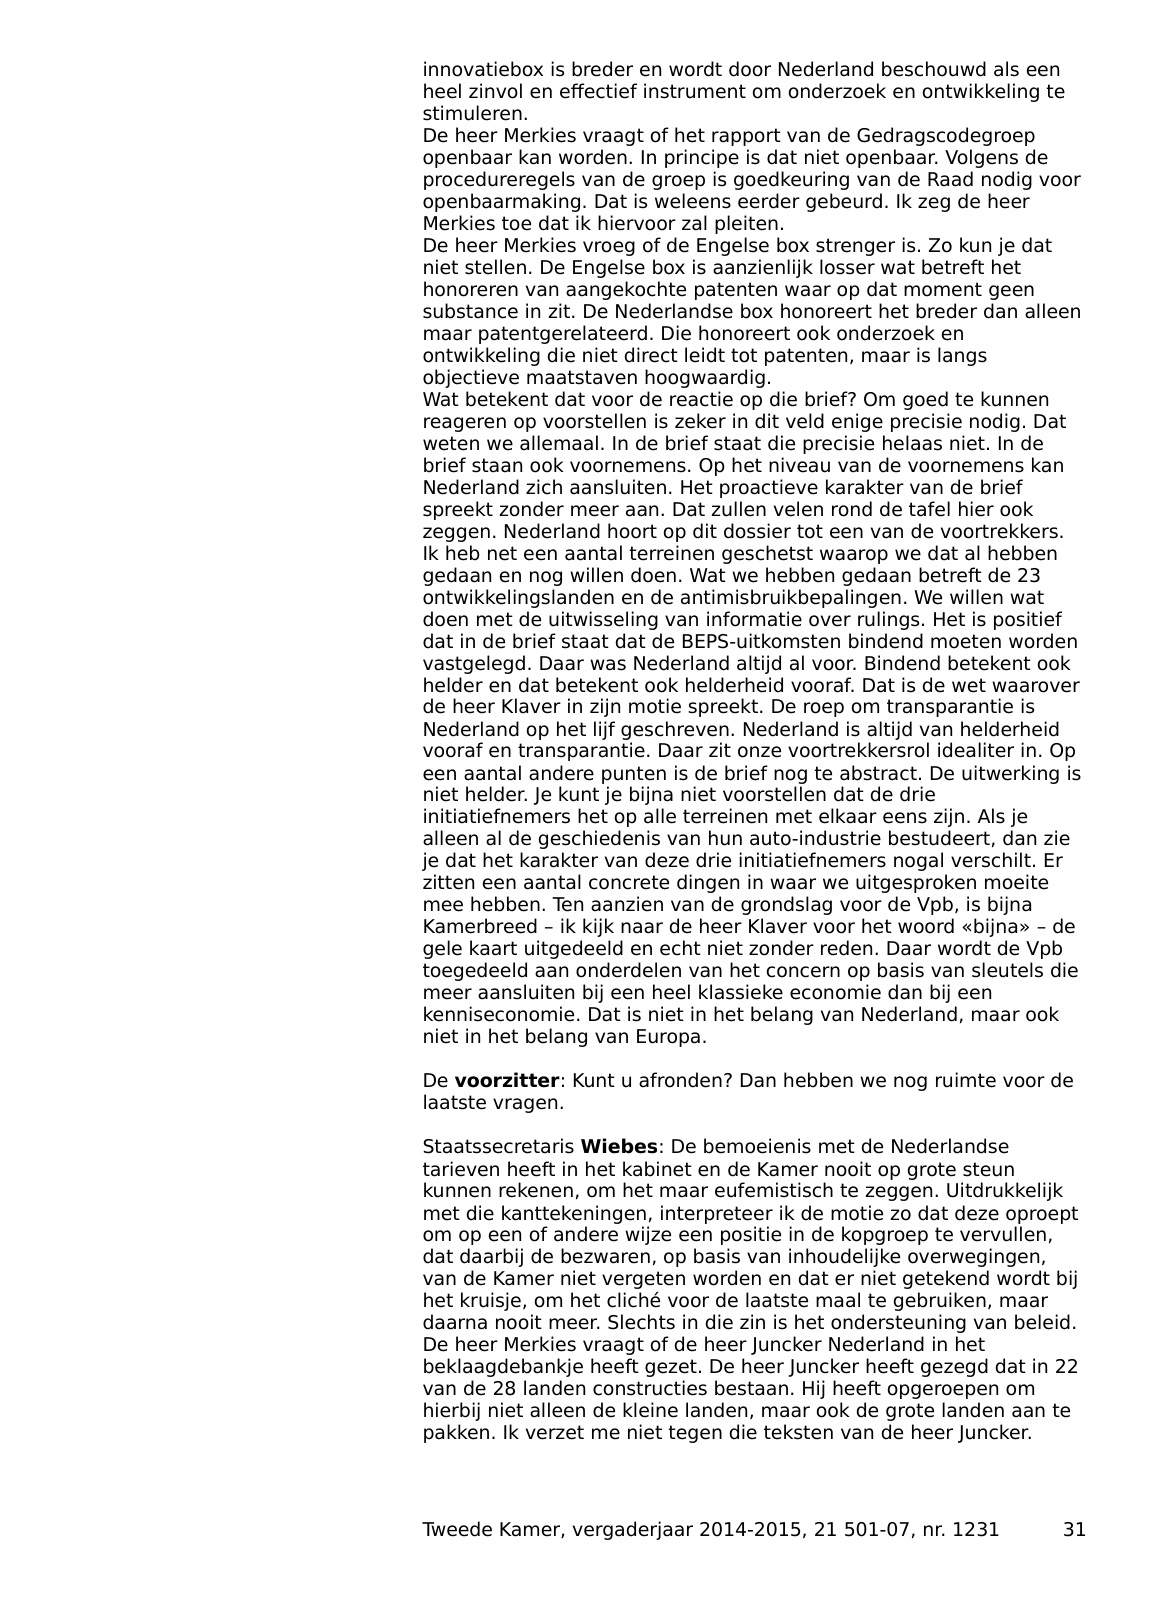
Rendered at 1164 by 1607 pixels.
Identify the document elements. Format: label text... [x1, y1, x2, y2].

text De heer Merkies vraagt of het rapport van de Gedragscodegroep openbaar kan worden. In principe is dat niet openbaar. Volgens de procedureregels van de groep is goedkeuring van de Raad nodig voor openbaarmaking. Dat is weleens eerder gebeurd. Ik zeg de heer Merkies toe dat ik hiervoor zal pleiten. [422, 125, 1087, 235]
text De voorzitter: Kunt u afronden? Dan hebben we nog ruimte voor de laatste vragen. [422, 1070, 1087, 1114]
text Wat betekent dat voor de reactie op die brief? Om goed te kunnen reageren op voorstellen is zeker in dit veld enige precisie nodig. Dat weten we allemaal. In de brief staat die precisie helaas niet. In de brief staan ook voornemens. Op het niveau van de voornemens kan Nederland zich aansluiten. Het proactieve karakter van de brief spreekt zonder meer aan. Dat zullen velen rond de tafel hier ook zeggen. Nederland hoort op dit dossier tot een van de voortrekkers. Ik heb net een aantal terreinen geschetst waarop we dat al hebben gedaan en nog willen doen. Wat we hebben gedaan betreft de 23 ontwikkelingslanden en de antimisbruikbepalingen. We willen wat doen met de uitwisseling van informatie over rulings. Het is positief dat in de brief staat dat de BEPS-uitkomsten bindend moeten worden vastgelegd. Daar was Nederland altijd al voor. Bindend betekent ook helder en dat betekent ook helderheid vooraf. Dat is de wet waarover de heer Klaver in zijn motie spreekt. De roep om transparantie is Nederland op het lijf geschreven. Nederland is altijd van helderheid vooraf en transparantie. Daar zit onze voortrekkersrol idealiter in. Op een aantal andere punten is de brief nog te abstract. De uitwerking is niet helder. Je kunt je bijna niet voorstellen dat de drie initiatiefnemers het op alle terreinen met elkaar eens zijn. Als je alleen al de geschiedenis van hun auto-industrie bestudeert, dan zie je dat het karakter van deze drie initiatiefnemers nogal verschilt. Er zitten een aantal concrete dingen in waar we uitgesproken moeite mee hebben. Ten aanzien van de grondslag voor de Vpb, is bijna Kamerbreed – ik kijk naar de heer Klaver voor het woord «bijna» – de gele kaart uitgedeeld en echt niet zonder reden. Daar wordt de Vpb toegedeeld aan onderdelen van het concern op basis van sleutels die meer aansluiten bij een heel klassieke economie dan bij een kenniseconomie. Dat is niet in het belang van Nederland, maar ook niet in het belang van Europa. [422, 389, 1087, 1048]
text Staatssecretaris Wiebes: De bemoeienis met de Nederlandse tarieven heeft in het kabinet en de Kamer nooit op grote steun kunnen rekenen, om het maar eufemistisch te zeggen. Uitdrukkelijk met die kanttekeningen, interpreteer ik de motie zo dat deze oproept om op een of andere wijze een positie in de kopgroep te vervullen, dat daarbij de bezwaren, op basis van inhoudelijke overwegingen, van de Kamer niet vergeten worden en dat er niet getekend wordt bij het kruisje, om het cliché voor de laatste maal te gebruiken, maar daarna nooit meer. Slechts in die zin is het ondersteuning van beleid. [422, 1136, 1087, 1334]
text innovatiebox is breder en wordt door Nederland beschouwd als een heel zinvol en effectief instrument om onderzoek en ontwikkeling te stimuleren. [422, 59, 1087, 125]
text De heer Merkies vroeg of de Engelse box strenger is. Zo kun je dat niet stellen. De Engelse box is aanzienlijk losser wat betreft het honoreren van aangekochte patenten waar op dat moment geen substance in zit. De Nederlandse box honoreert het breder dan alleen maar patentgerelateerd. Die honoreert ook onderzoek en ontwikkeling die niet direct leidt tot patenten, maar is langs objectieve maatstaven hoogwaardig. [422, 235, 1087, 389]
text De heer Merkies vraagt of de heer Juncker Nederland in het beklaagdebankje heeft gezet. De heer Juncker heeft gezegd dat in 22 van de 28 landen constructies bestaan. Hij heeft opgeroepen om hierbij niet alleen de kleine landen, maar ook de grote landen aan te pakken. Ik verzet me niet tegen die teksten van de heer Juncker. [422, 1334, 1087, 1444]
